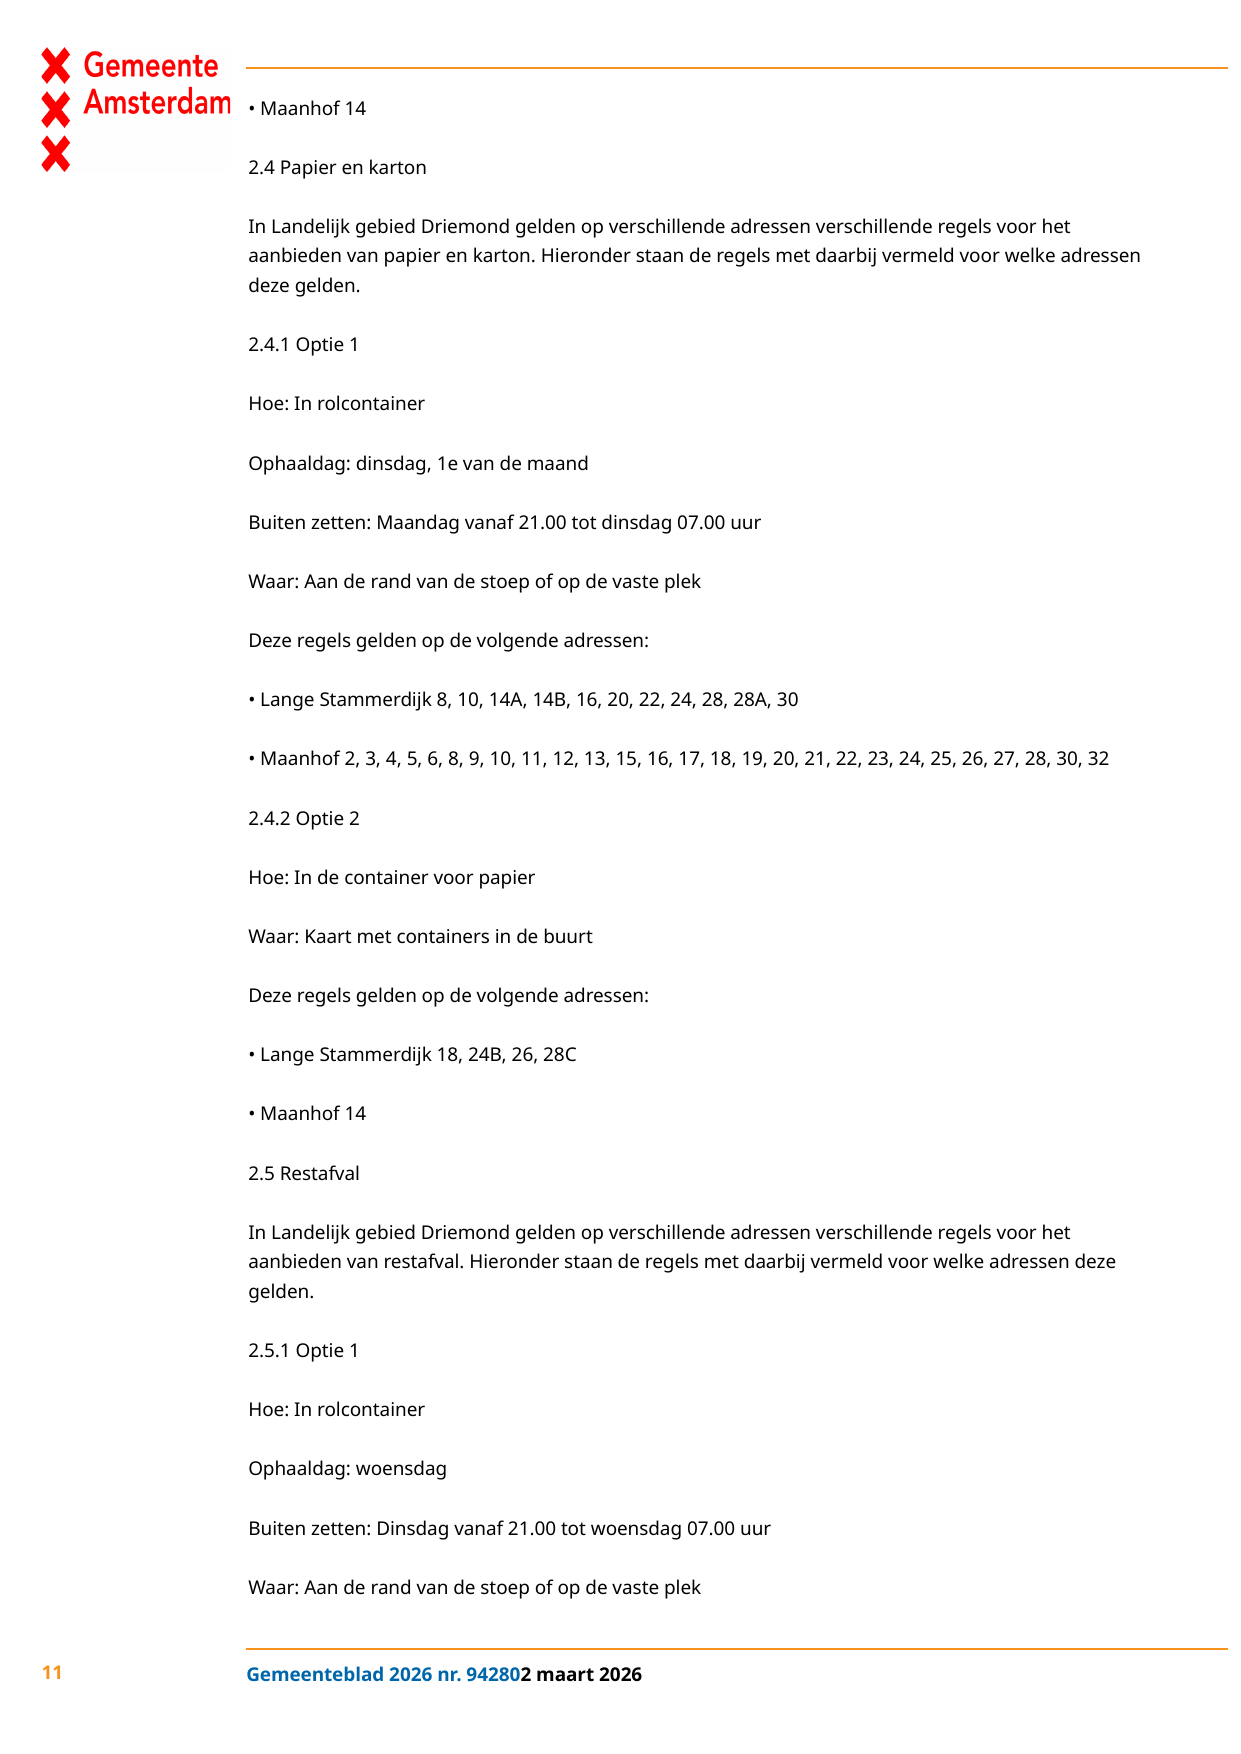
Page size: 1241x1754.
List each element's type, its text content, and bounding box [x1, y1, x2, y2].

text 2.4.1 Optie 1 [248, 331, 1152, 357]
text Waar: Aan de rand van de stoep of op de vaste plek [248, 1574, 1152, 1600]
text 2.5.1 Optie 1 [248, 1337, 1152, 1363]
text • Maanhof 14 [248, 1101, 1152, 1126]
text • Maanhof 2, 3, 4, 5, 6, 8, 9, 10, 11, 12, 13, 15, 16, 17, 18, 19, 20, 21, 22, 23, 24, 25, 26, 27, 28, 30, 32 [248, 746, 1152, 771]
text In Landelijk gebied Driemond gelden op verschillende adressen verschillende regels voor het aanbieden van papier en karton. Hieronder staan de regels met daarbij vermeld voor welke adressen deze gelden. [248, 213, 1152, 298]
picture [41, 47, 231, 172]
text Buiten zetten: Dinsdag vanaf 21.00 tot woensdag 07.00 uur [248, 1515, 1152, 1541]
text Deze regels gelden op de volgende adressen: [248, 982, 1152, 1008]
text 2.5 Restafval [248, 1160, 1152, 1186]
text In Landelijk gebied Driemond gelden op verschillende adressen verschillende regels voor het aanbieden van restafval. Hieronder staan de regels met daarbij vermeld voor welke adressen deze gelden. [248, 1219, 1152, 1304]
text Ophaaldag: woensdag [248, 1456, 1152, 1481]
text Deze regels gelden op de volgende adressen: [248, 627, 1152, 653]
text Ophaaldag: dinsdag, 1e van de maand [248, 450, 1152, 476]
text Waar: Aan de rand van de stoep of op de vaste plek [248, 568, 1152, 594]
text 2.4.2 Optie 2 [248, 805, 1152, 831]
text Hoe: In rolcontainer [248, 391, 1152, 416]
text Buiten zetten: Maandag vanaf 21.00 tot dinsdag 07.00 uur [248, 509, 1152, 535]
text • Lange Stammerdijk 18, 24B, 26, 28C [248, 1041, 1152, 1067]
text • Maanhof 14 [248, 95, 1152, 121]
text • Lange Stammerdijk 8, 10, 14A, 14B, 16, 20, 22, 24, 28, 28A, 30 [248, 686, 1152, 712]
text Hoe: In de container voor papier [248, 864, 1152, 890]
text Hoe: In rolcontainer [248, 1396, 1152, 1422]
text Waar: Kaart met containers in de buurt [248, 923, 1152, 949]
text 2.4 Papier en karton [248, 154, 1152, 180]
